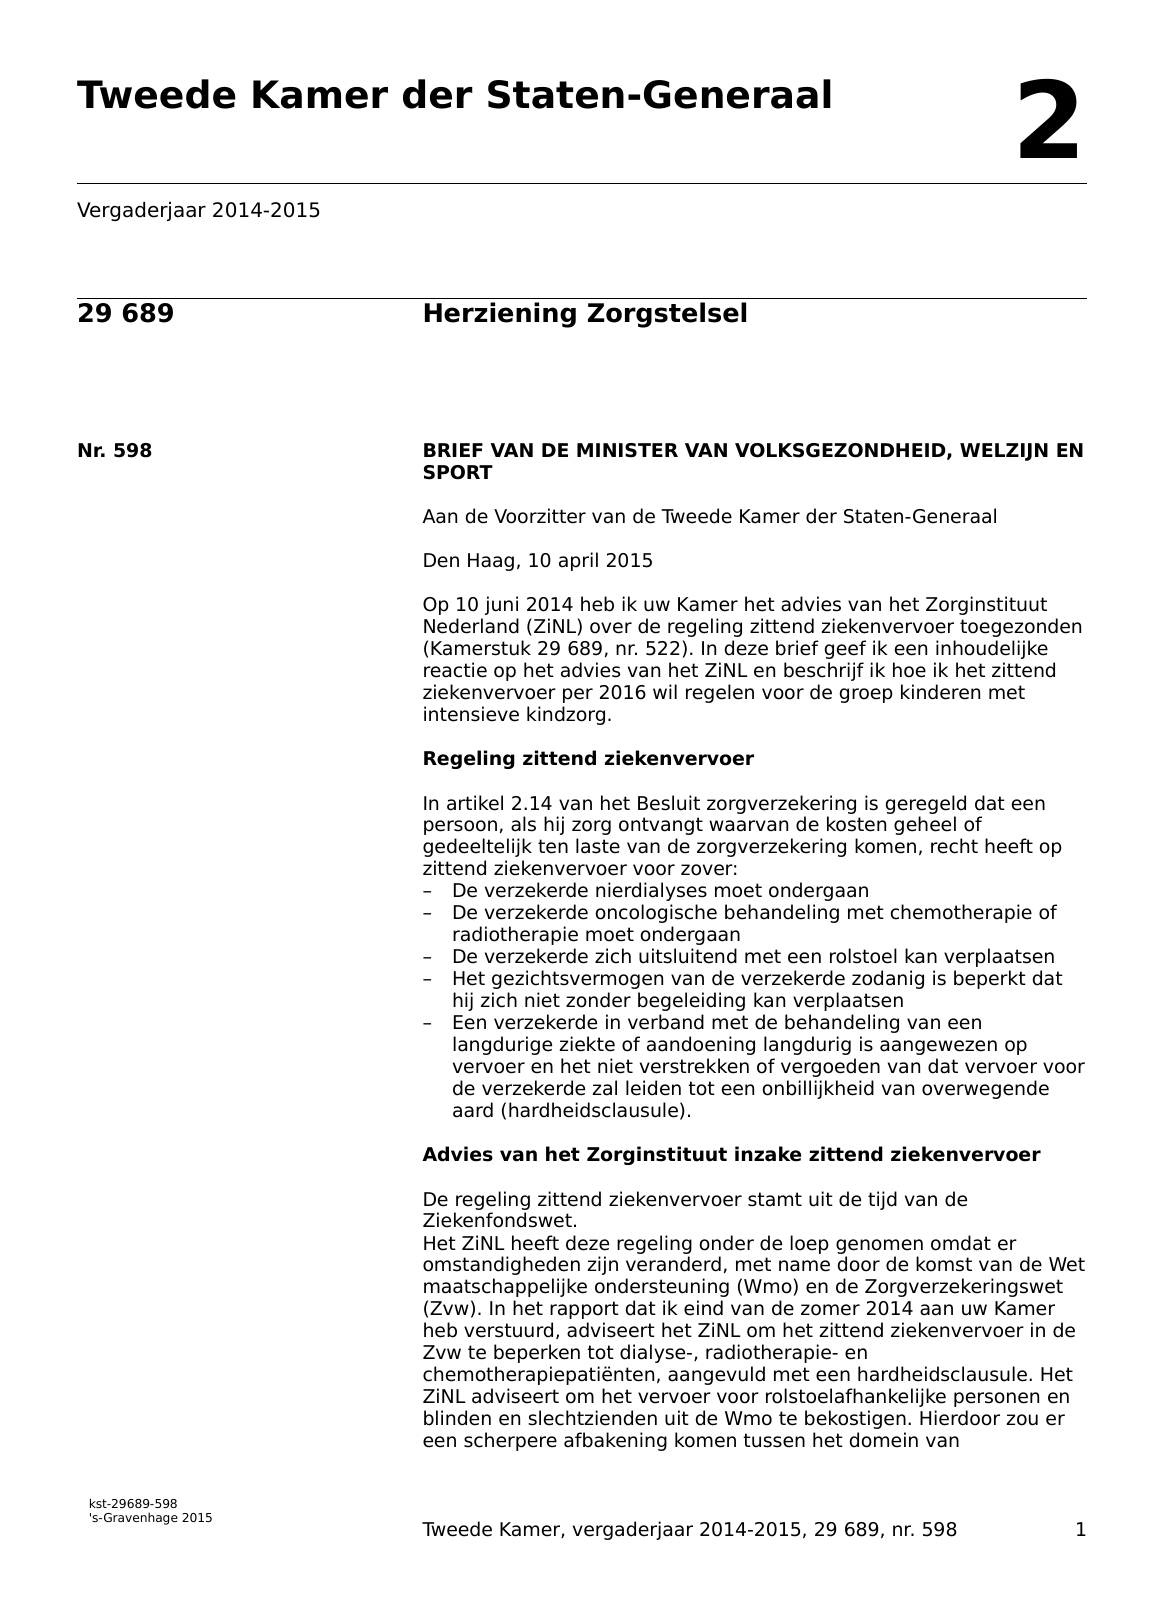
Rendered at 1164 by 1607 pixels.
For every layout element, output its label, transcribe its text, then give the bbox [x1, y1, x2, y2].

text Het ZiNL heeft deze regeling onder de loep genomen omdat er omstandigheden zijn veranderd, met name door de komst van de Wet maatschappelijke ondersteuning (Wmo) en de Zorgverzekeringswet (Zvw). In het rapport dat ik eind van de zomer 2014 aan uw Kamer heb verstuurd, adviseert het ZiNL om het zittend ziekenvervoer in de Zvw te beperken tot dialyse-, radiotherapie- en chemotherapiepatiënten, aangevuld met een hardheidsclausule. Het ZiNL adviseert om het vervoer voor rolstoelafhankelijke personen en blinden en slechtzienden uit de Wmo te bekostigen. Hierdoor zou er een scherpere afbakening komen tussen het domein van [422, 1232, 1087, 1452]
text – De verzekerde oncologische behandeling met chemotherapie of radiotherapie moet ondergaan [422, 902, 1087, 946]
text De regeling zittend ziekenvervoer stamt uit de tijd van de Ziekenfondswet. [422, 1188, 1087, 1232]
subtitle Nr. 598 BRIEF VAN DE MINISTER VAN VOLKSGEZONDHEID, WELZIJN EN SPORT [77, 440, 1087, 484]
text – De verzekerde zich uitsluitend met een rolstoel kan verplaatsen [422, 946, 1087, 968]
text – De verzekerde nierdialyses moet ondergaan [422, 880, 1087, 902]
text Den Haag, 10 april 2015 [422, 550, 1087, 572]
table_header 2 [886, 59, 1087, 183]
text – Een verzekerde in verband met de behandeling van een langdurige ziekte of aandoening langdurig is aangewezen op vervoer en het niet verstrekken of vergoeden van dat vervoer voor de verzekerde zal leiden tot een onbillijkheid van overwegende aard (hardheidsclausule). [422, 1012, 1087, 1122]
subtitle Advies van het Zorginstituut inzake zittend ziekenvervoer [422, 1144, 1087, 1166]
subtitle Regeling zittend ziekenvervoer [422, 748, 1087, 770]
subtitle 29 689 Herziening Zorgstelsel [77, 299, 1087, 329]
text Op 10 juni 2014 heb ik uw Kamer het advies van het Zorginstituut Nederland (ZiNL) over de regeling zittend ziekenvervoer toegezonden (Kamerstuk 29 689, nr. 522). In deze brief geef ik een inhoudelijke reactie op het advies van het ZiNL en beschrijf ik hoe ik het zittend ziekenvervoer per 2016 wil regelen voor de groep kinderen met intensieve kindzorg. [422, 594, 1087, 726]
text kst-29689-598 [88, 1497, 323, 1511]
text 's-Gravenhage 2015 [88, 1511, 323, 1525]
text Aan de Voorzitter van de Tweede Kamer der Staten-Generaal [422, 506, 1087, 528]
table_header Tweede Kamer der Staten-Generaal [77, 59, 886, 183]
text In artikel 2.14 van het Besluit zorgverzekering is geregeld dat een persoon, als hij zorg ontvangt waarvan de kosten geheel of gedeeltelijk ten laste van de zorgverzekering komen, recht heeft op zittend ziekenvervoer voor zover: [422, 792, 1087, 880]
text – Het gezichtsvermogen van de verzekerde zodanig is beperkt dat hij zich niet zonder begeleiding kan verplaatsen [422, 968, 1087, 1012]
table_cell Vergaderjaar 2014-2015 [77, 184, 1087, 298]
